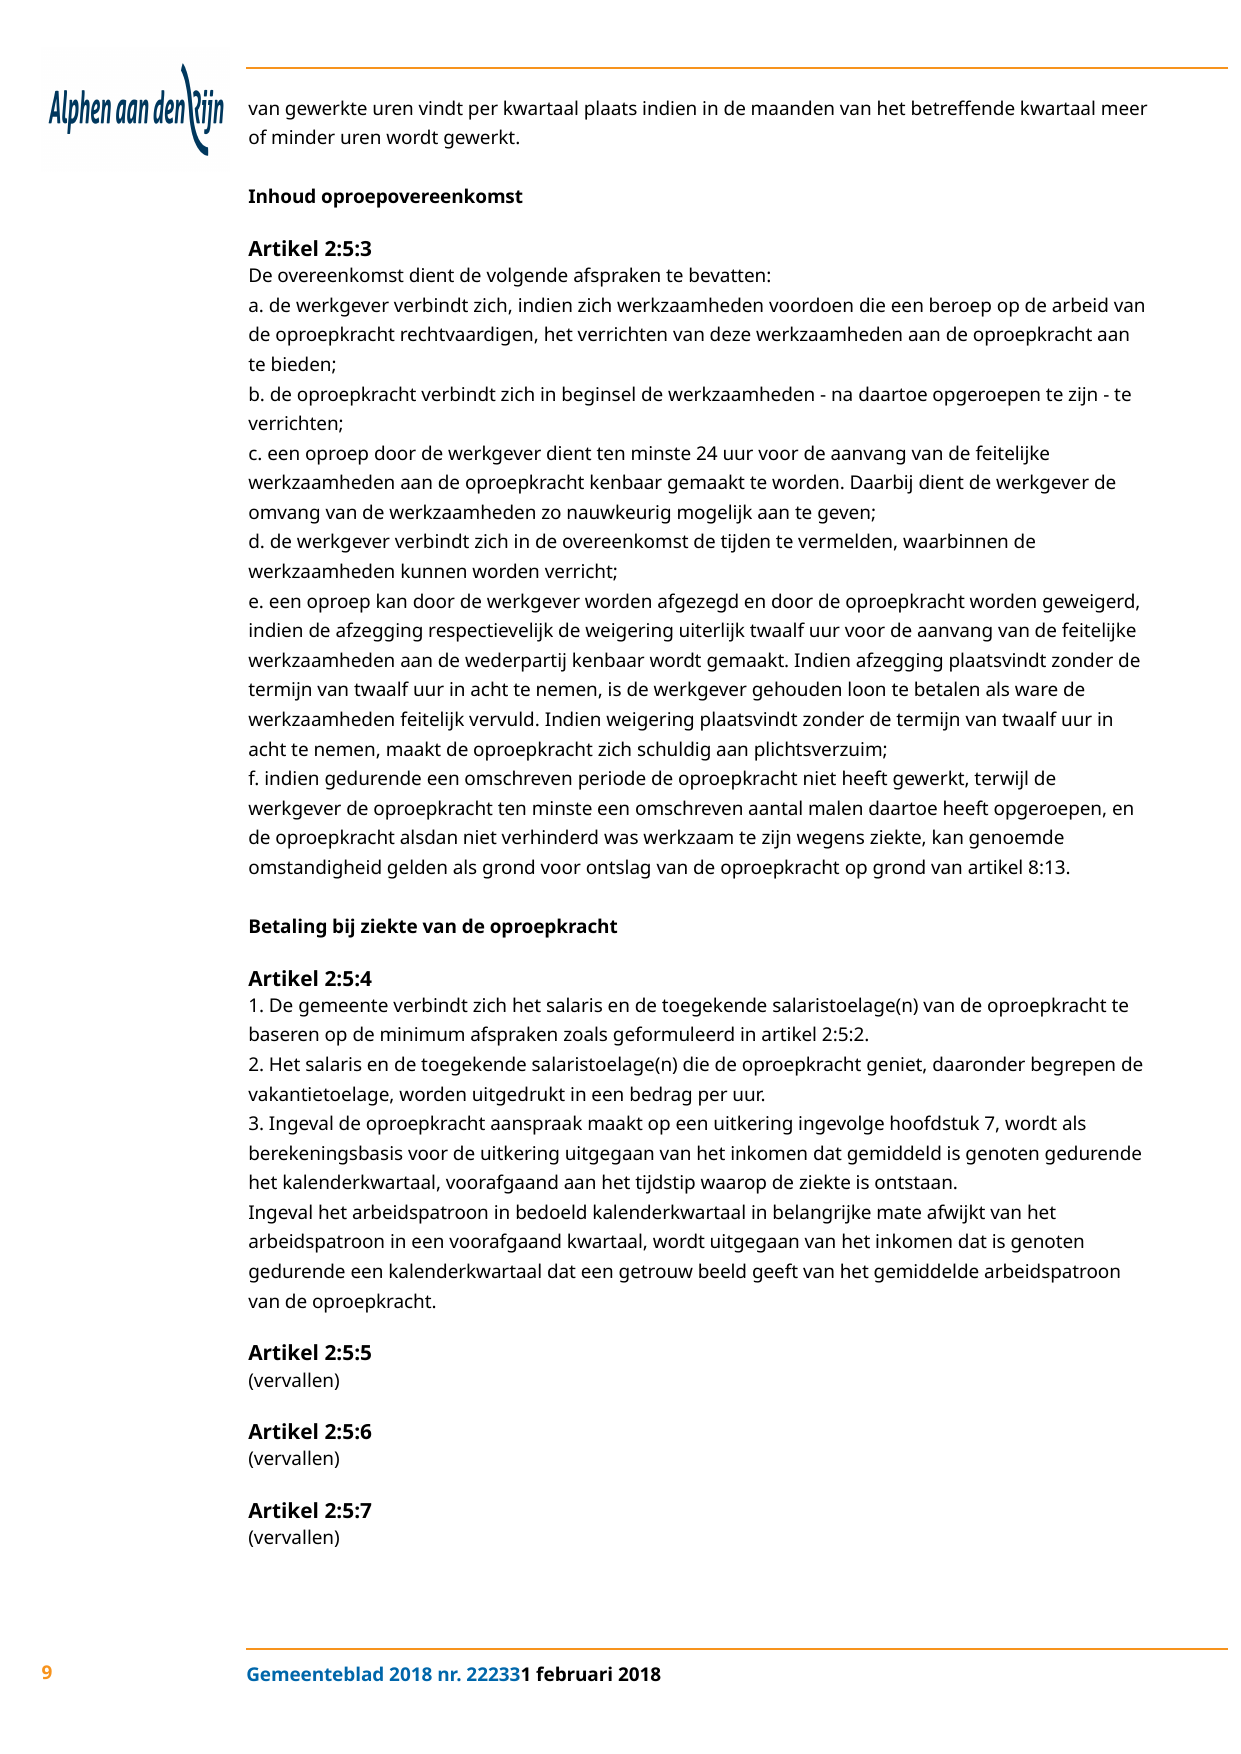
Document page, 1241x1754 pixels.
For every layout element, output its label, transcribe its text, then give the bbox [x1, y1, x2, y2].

text (vervallen) [248, 1524, 1152, 1550]
text Inhoud oproepovereenkomst [248, 183, 1152, 209]
text e. een oproep kan door de werkgever worden afgezegd en door de oproepkracht worden geweigerd, indien de afzegging respectievelijk de weigering uiterlijk twaalf uur voor de aanvang van de feitelijke werkzaamheden aan de wederpartij kenbaar wordt gemaakt. Indien afzegging plaatsvindt zonder de termijn van twaalf uur in acht te nemen, is de werkgever gehouden loon te betalen als ware de werkzaamheden feitelijk vervuld. Indien weigering plaatsvindt zonder de termijn van twaalf uur in acht te nemen, maakt de oproepkracht zich schuldig aan plichtsverzuim; [248, 588, 1152, 761]
text d. de werkgever verbindt zich in de overeenkomst de tijden te vermelden, waarbinnen de werkzaamheden kunnen worden verricht; [248, 529, 1152, 584]
text De overeenkomst dient de volgende afspraken te bevatten: [248, 262, 1152, 288]
text Betaling bij ziekte van de oproepkracht [248, 913, 1152, 939]
text b. de oproepkracht verbindt zich in beginsel de werkzaamheden - na daartoe opgeroepen te zijn - te verrichten; [248, 381, 1152, 436]
text a. de werkgever verbindt zich, indien zich werkzaamheden voordoen die een beroep op de arbeid van de oproepkracht rechtvaardigen, het verrichten van deze werkzaamheden aan de oproepkracht aan te bieden; [248, 292, 1152, 377]
text 2. Het salaris en de toegekende salaristoelage(n) die de oproepkracht geniet, daaronder begrepen de vakantietoelage, worden uitgedrukt in een bedrag per uur. [248, 1051, 1152, 1107]
picture [41, 47, 231, 172]
text f. indien gedurende een omschreven periode de oproepkracht niet heeft gewerkt, terwijl de werkgever de oproepkracht ten minste een omschreven aantal malen daartoe heeft opgeroepen, en de oproepkracht alsdan niet verhinderd was werkzaam te zijn wegens ziekte, kan genoemde omstandigheid gelden als grond voor ontslag van de oproepkracht op grond van artikel 8:13. [248, 765, 1152, 880]
text Artikel 2:5:7 [248, 1496, 1152, 1524]
text van gewerkte uren vindt per kwartaal plaats indien in de maanden van het betreffende kwartaal meer of minder uren wordt gewerkt. [248, 95, 1152, 150]
text 3. Ingeval de oproepkracht aanspraak maakt op een uitkering ingevolge hoofdstuk 7, wordt als berekeningsbasis voor de uitkering uitgegaan van het inkomen dat gemiddeld is genoten gedurende het kalenderkwartaal, voorafgaand aan het tijdstip waarop de ziekte is ontstaan. [248, 1110, 1152, 1195]
text 1. De gemeente verbindt zich het salaris en de toegekende salaristoelage(n) van de oproepkracht te baseren op de minimum afspraken zoals geformuleerd in artikel 2:5:2. [248, 992, 1152, 1047]
text Artikel 2:5:4 [248, 964, 1152, 992]
text Artikel 2:5:3 [248, 234, 1152, 262]
text Artikel 2:5:6 [248, 1417, 1152, 1446]
text (vervallen) [248, 1446, 1152, 1471]
text Ingeval het arbeidspatroon in bedoeld kalenderkwartaal in belangrijke mate afwijkt van het arbeidspatroon in een voorafgaand kwartaal, wordt uitgegaan van het inkomen dat is genoten gedurende een kalenderkwartaal dat een getrouw beeld geeft van het gemiddelde arbeidspatroon van de oproepkracht. [248, 1199, 1152, 1314]
text Artikel 2:5:5 [248, 1338, 1152, 1367]
text (vervallen) [248, 1367, 1152, 1392]
text c. een oproep door de werkgever dient ten minste 24 uur voor de aanvang van de feitelijke werkzaamheden aan de oproepkracht kenbaar gemaakt te worden. Daarbij dient de werkgever de omvang van de werkzaamheden zo nauwkeurig mogelijk aan te geven; [248, 440, 1152, 525]
